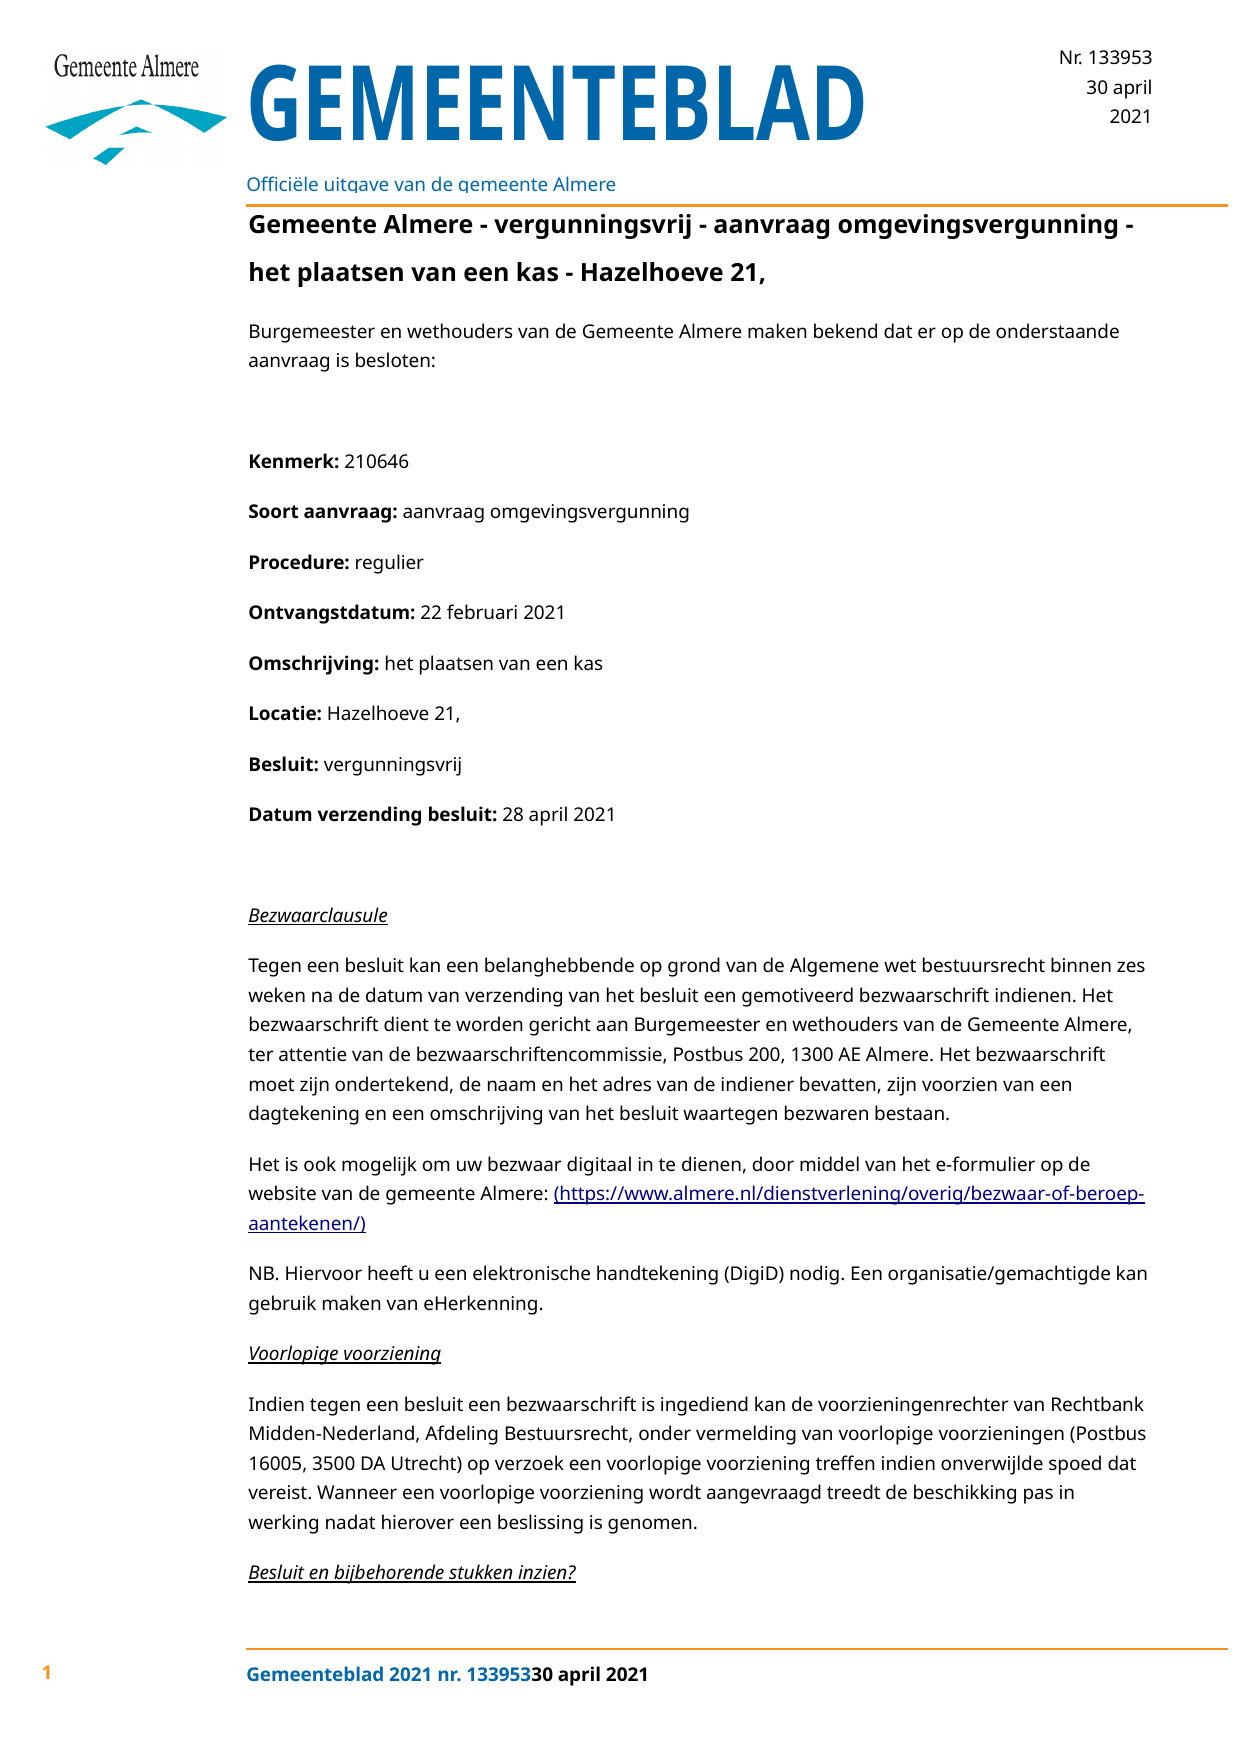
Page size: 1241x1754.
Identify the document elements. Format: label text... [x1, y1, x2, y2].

text Locatie: Hazelhoeve 21, [248, 700, 1152, 726]
text Bezwaarclausule [248, 902, 1152, 928]
text Indien tegen een besluit een bezwaarschrift is ingediend kan de voorzieningenrechter van Rechtbank Midden-Nederland, Afdeling Bestuursrecht, onder vermelding van voorlopige voorzieningen (Postbus 16005, 3500 DA Utrecht) op verzoek een voorlopige voorziening treffen indien onverwijlde spoed dat vereist. Wanneer een voorlopige voorziening wordt aangevraagd treedt de beschikking pas in werking nadat hierover een beslissing is genomen. [248, 1391, 1152, 1535]
text Ontvangstdatum: 22 februari 2021 [248, 599, 1152, 625]
text Besluit en bijbehorende stukken inzien? [248, 1559, 1152, 1585]
text Procedure: regulier [248, 549, 1152, 575]
text Besluit: vergunningsvrij [248, 751, 1152, 777]
text Tegen een besluit kan een belanghebbende op grond van de Algemene wet bestuursrecht binnen zes weken na de datum van verzending van het besluit een gemotiveerd bezwaarschrift indienen. Het bezwaarschrift dient te worden gericht aan Burgemeester en wethouders van de Gemeente Almere, ter attentie van de bezwaarschriftencommissie, Postbus 200, 1300 AE Almere. Het bezwaarschrift moet zijn ondertekend, de naam en het adres van de indiener bevatten, zijn voorzien van een dagtekening en een omschrijving van het besluit waartegen bezwaren bestaan. [248, 952, 1152, 1126]
text Gemeente Almere - vergunningsvrij - aanvraag omgevingsvergunning - het plaatsen van een kas - Hazelhoeve 21, [248, 207, 1152, 288]
picture [41, 47, 231, 172]
text Het is ook mogelijk om uw bezwaar digitaal in te dienen, door middel van het e-formulier op de website van de gemeente Almere: (https://www.almere.nl/dienstverlening/overig/bezwaar-of-beroep-aantekenen/) [248, 1151, 1152, 1236]
text Omschrijving: het plaatsen van een kas [248, 650, 1152, 676]
text Voorlopige voorziening [248, 1340, 1152, 1366]
text Kenmerk: 210646 [248, 448, 1152, 474]
text Soort aanvraag: aanvraag omgevingsvergunning [248, 499, 1152, 524]
text Burgemeester en wethouders van de Gemeente Almere maken bekend dat er op de onderstaande aanvraag is besloten: [248, 318, 1152, 373]
text Datum verzending besluit: 28 april 2021 [248, 801, 1152, 827]
text NB. Hiervoor heeft u een elektronische handtekening (DigiD) nodig. Een organisatie/gemachtigde kan gebruik maken van eHerkenning. [248, 1260, 1152, 1316]
